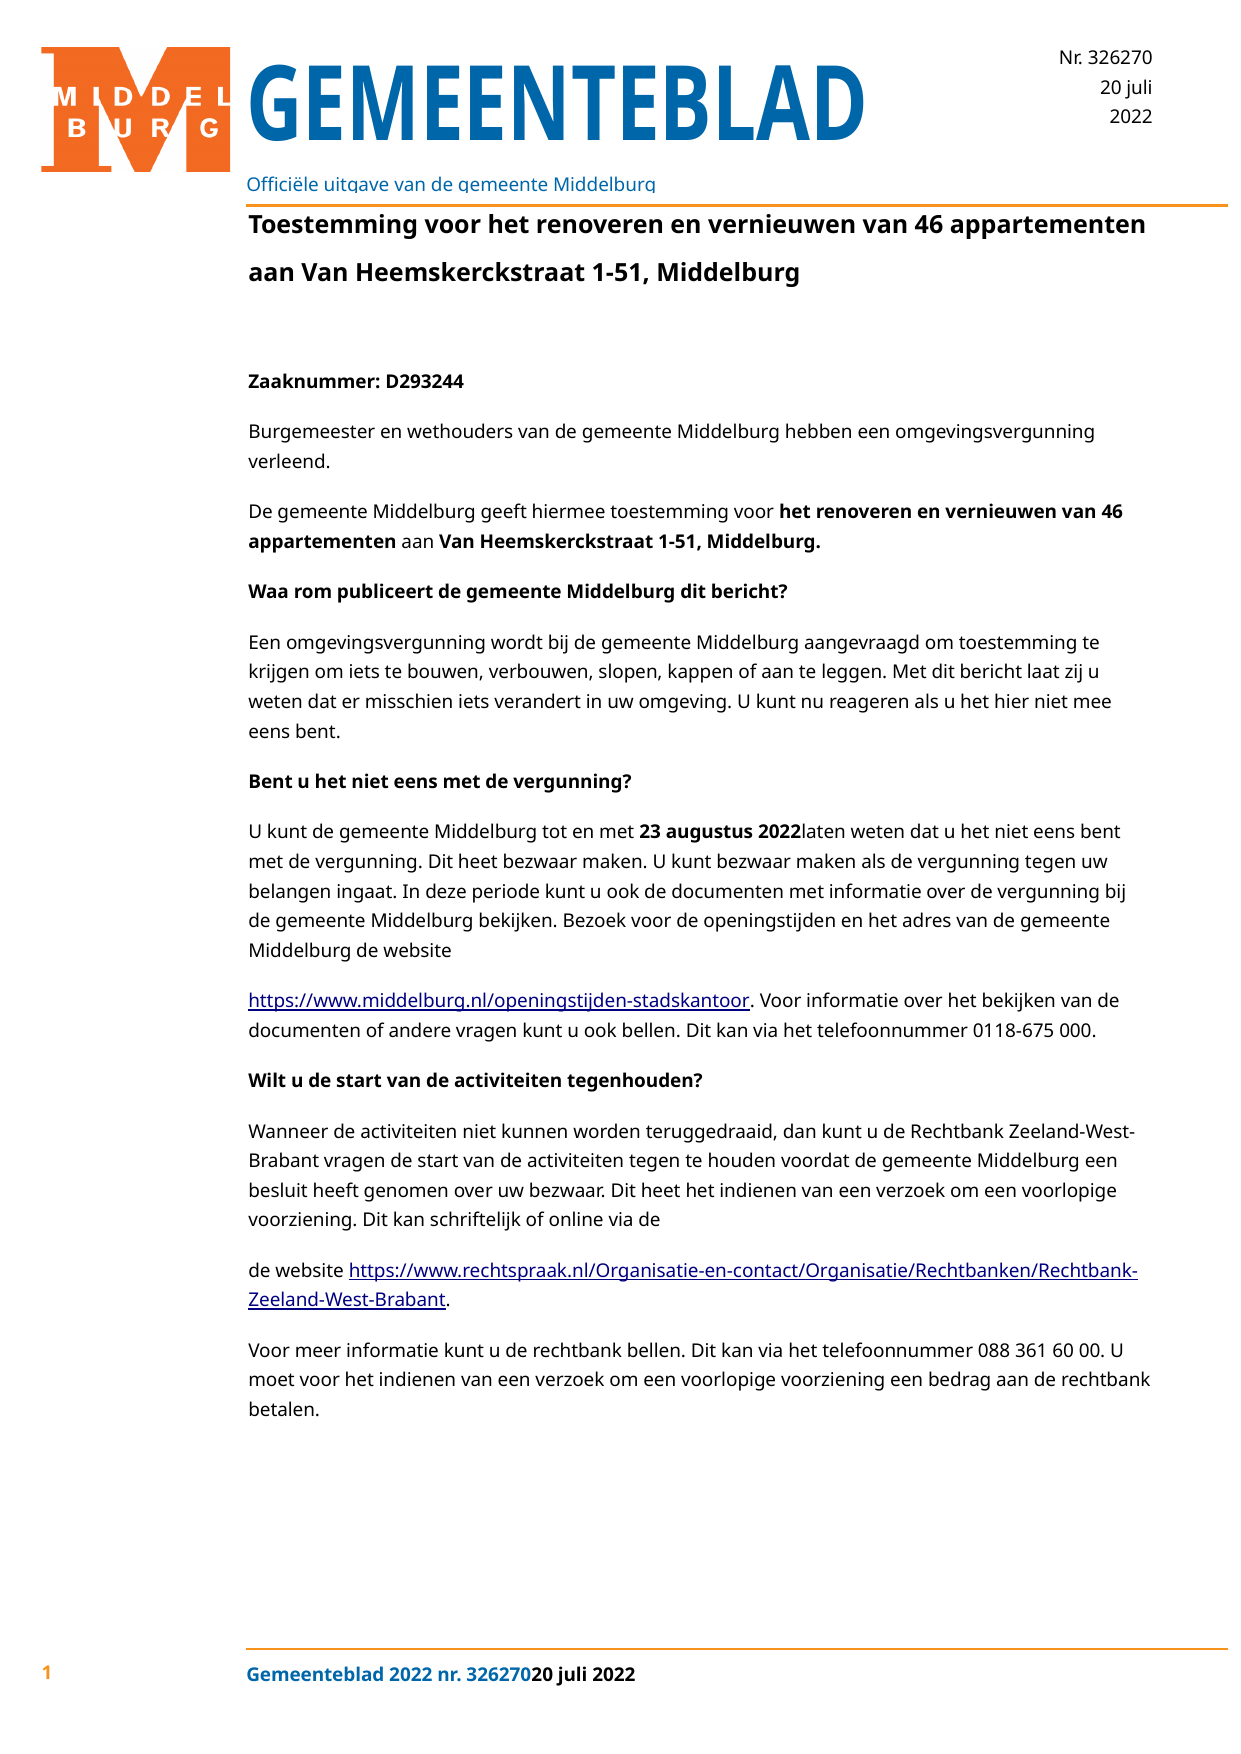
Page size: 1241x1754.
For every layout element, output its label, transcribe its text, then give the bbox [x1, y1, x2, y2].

text De gemeente Middelburg geeft hiermee toestemming voor het renoveren en vernieuwen van 46 appartementen aan Van Heemskerckstraat 1-51, Middelburg. [248, 499, 1152, 554]
text U kunt de gemeente Middelburg tot en met 23 augustus 2022laten weten dat u het niet eens bent met de vergunning. Dit heet bezwaar maken. U kunt bezwaar maken als de vergunning tegen uw belangen ingaat. In deze periode kunt u ook de documenten met informatie over de vergunning bij de gemeente Middelburg bekijken. Bezoek voor de openingstijden en het adres van de gemeente Middelburg de website [248, 819, 1152, 963]
text Zaaknummer: D293244 [248, 368, 1152, 394]
text Burgemeester en wethouders van de gemeente Middelburg hebben een omgevingsvergunning verleend. [248, 419, 1152, 474]
text Toestemming voor het renoveren en vernieuwen van 46 appartementen aan Van Heemskerckstraat 1-51, Middelburg [248, 207, 1152, 288]
text https://www.middelburg.nl/openingstijden-stadskantoor. Voor informatie over het bekijken van de documenten of andere vragen kunt u ook bellen. Dit kan via het telefoonnummer 0118-675 000. [248, 987, 1152, 1043]
text Wilt u de start van de activiteiten tegenhouden? [248, 1067, 1152, 1093]
text Wanneer de activiteiten niet kunnen worden teruggedraaid, dan kunt u de Rechtbank Zeeland-West-Brabant vragen de start van de activiteiten tegen te houden voordat de gemeente Middelburg een besluit heeft genomen over uw bezwaar. Dit heet het indienen van een verzoek om een voorlopige voorziening. Dit kan schriftelijk of online via de [248, 1118, 1152, 1232]
text Voor meer informatie kunt u de rechtbank bellen. Dit kan via het telefoonnummer 088 361 60 00. U moet voor het indienen van een verzoek om een voorlopige voorziening een bedrag aan de rechtbank betalen. [248, 1337, 1152, 1422]
text Bent u het niet eens met de vergunning? [248, 768, 1152, 794]
text Waa rom publiceert de gemeente Middelburg dit bericht? [248, 579, 1152, 604]
text de website https://www.rechtspraak.nl/Organisatie-en-contact/Organisatie/Rechtbanken/Rechtbank-Zeeland-West-Brabant. [248, 1257, 1152, 1312]
text Een omgevingsvergunning wordt bij de gemeente Middelburg aangevraagd om toestemming te krijgen om iets te bouwen, verbouwen, slopen, kappen of aan te leggen. Met dit bericht laat zij u weten dat er misschien iets verandert in uw omgeving. U kunt nu reageren als u het hier niet mee eens bent. [248, 629, 1152, 744]
picture [41, 47, 231, 172]
